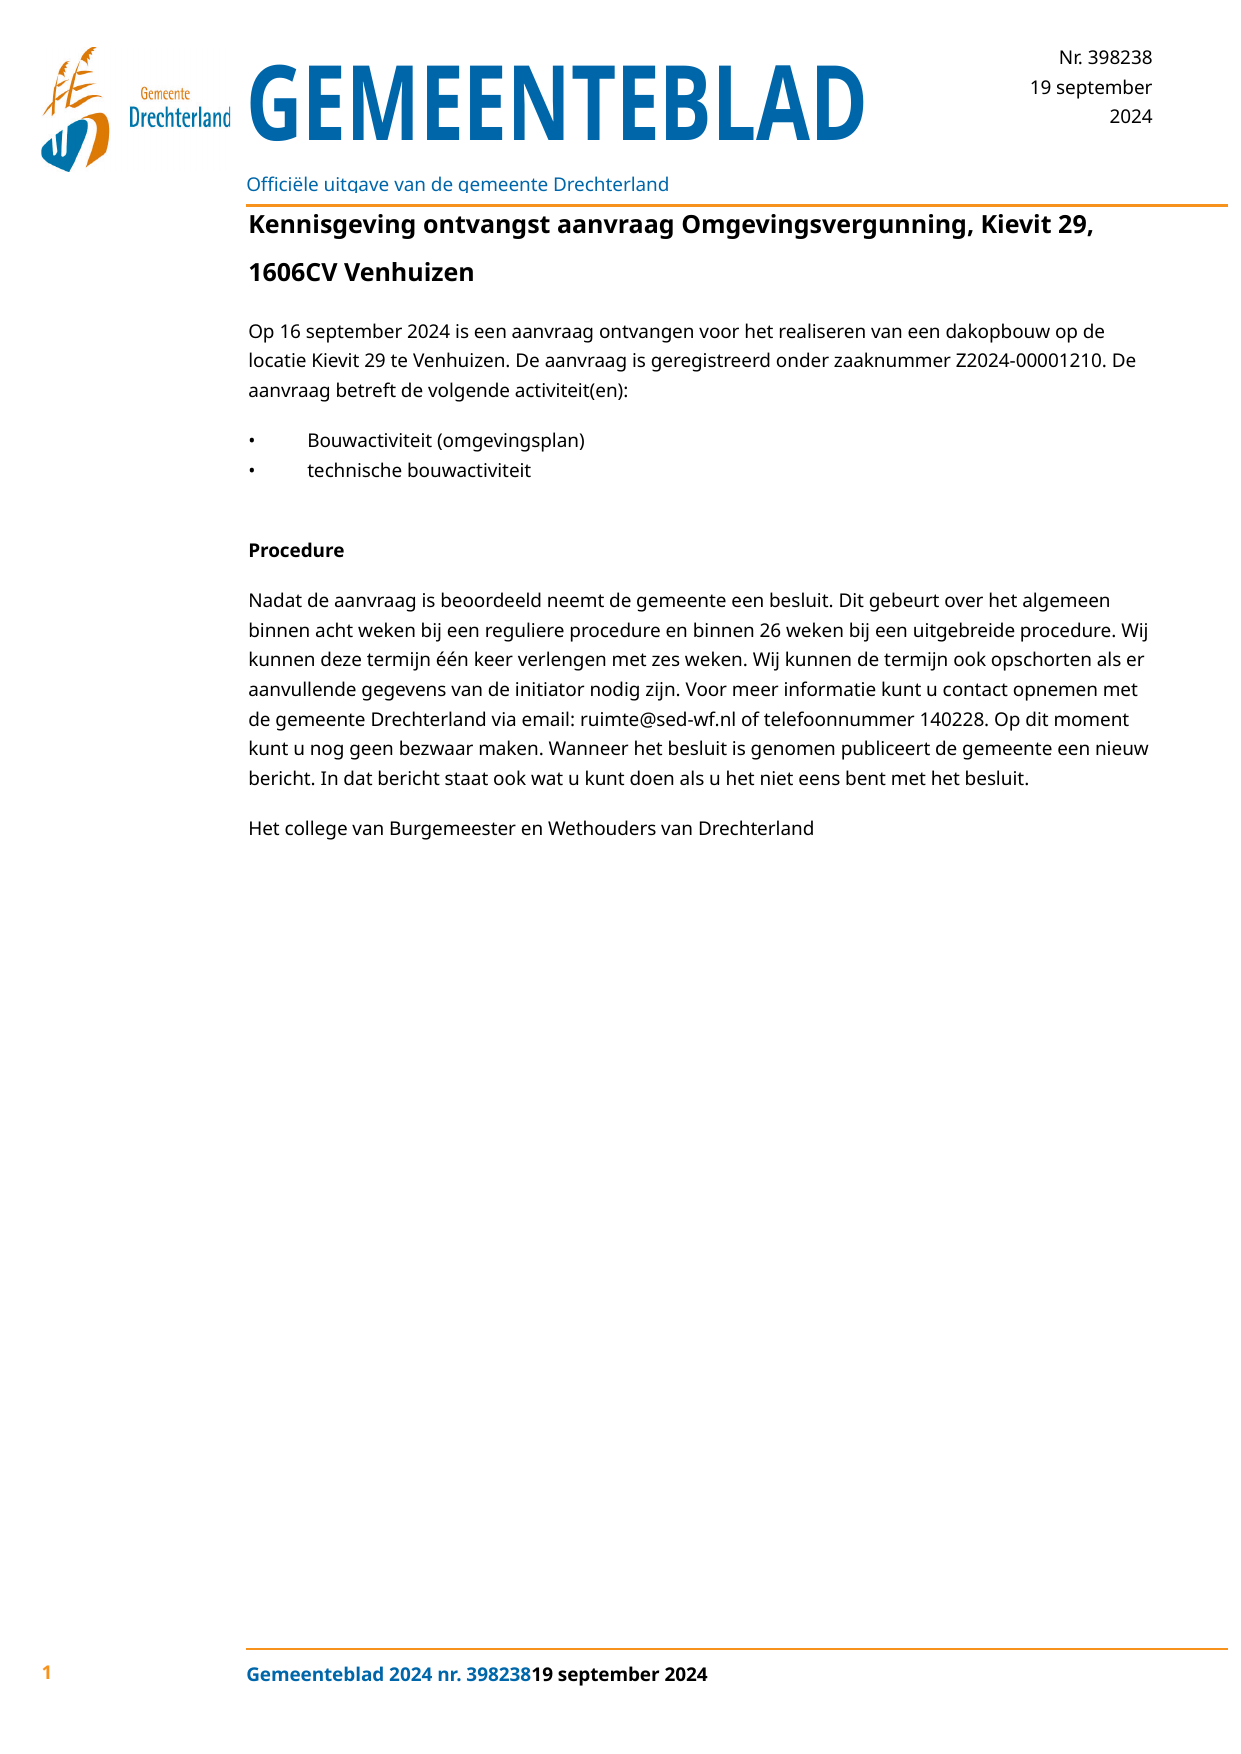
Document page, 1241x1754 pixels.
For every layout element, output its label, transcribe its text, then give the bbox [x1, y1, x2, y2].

text Het college van Burgemeester en Wethouders van Drechterland [248, 815, 1152, 841]
picture [41, 47, 231, 172]
text Nadat de aanvraag is beoordeeld neemt de gemeente een besluit. Dit gebeurt over het algemeen binnen acht weken bij een reguliere procedure en binnen 26 weken bij een uitgebreide procedure. Wij kunnen deze termijn één keer verlengen met zes weken. Wij kunnen de termijn ook opschorten als er aanvullende gegevens van de initiator nodig zijn. Voor meer informatie kunt u contact opnemen met de gemeente Drechterland via email: ruimte@sed-wf.nl of telefoonnummer 140228. Op dit moment kunt u nog geen bezwaar maken. Wanneer het besluit is genomen publiceert de gemeente een nieuw bericht. In dat bericht staat ook wat u kunt doen als u het niet eens bent met het besluit. [248, 587, 1152, 791]
list technische bouwactiviteit [248, 457, 1152, 483]
picture [226, 115, 231, 124]
text Procedure [248, 537, 1152, 563]
picture [41, 158, 64, 172]
list Bouwactiviteit (omgevingsplan) [248, 427, 1152, 453]
text Kennisgeving ontvangst aanvraag Omgevingsvergunning, Kievit 29, 1606CV Venhuizen [248, 207, 1152, 288]
text Op 16 september 2024 is een aanvraag ontvangen voor het realiseren van een dakopbouw op de locatie Kievit 29 te Venhuizen. De aanvraag is geregistreerd onder zaaknummer Z2024-00001210. De aanvraag betreft de volgende activiteit(en): [248, 318, 1152, 403]
